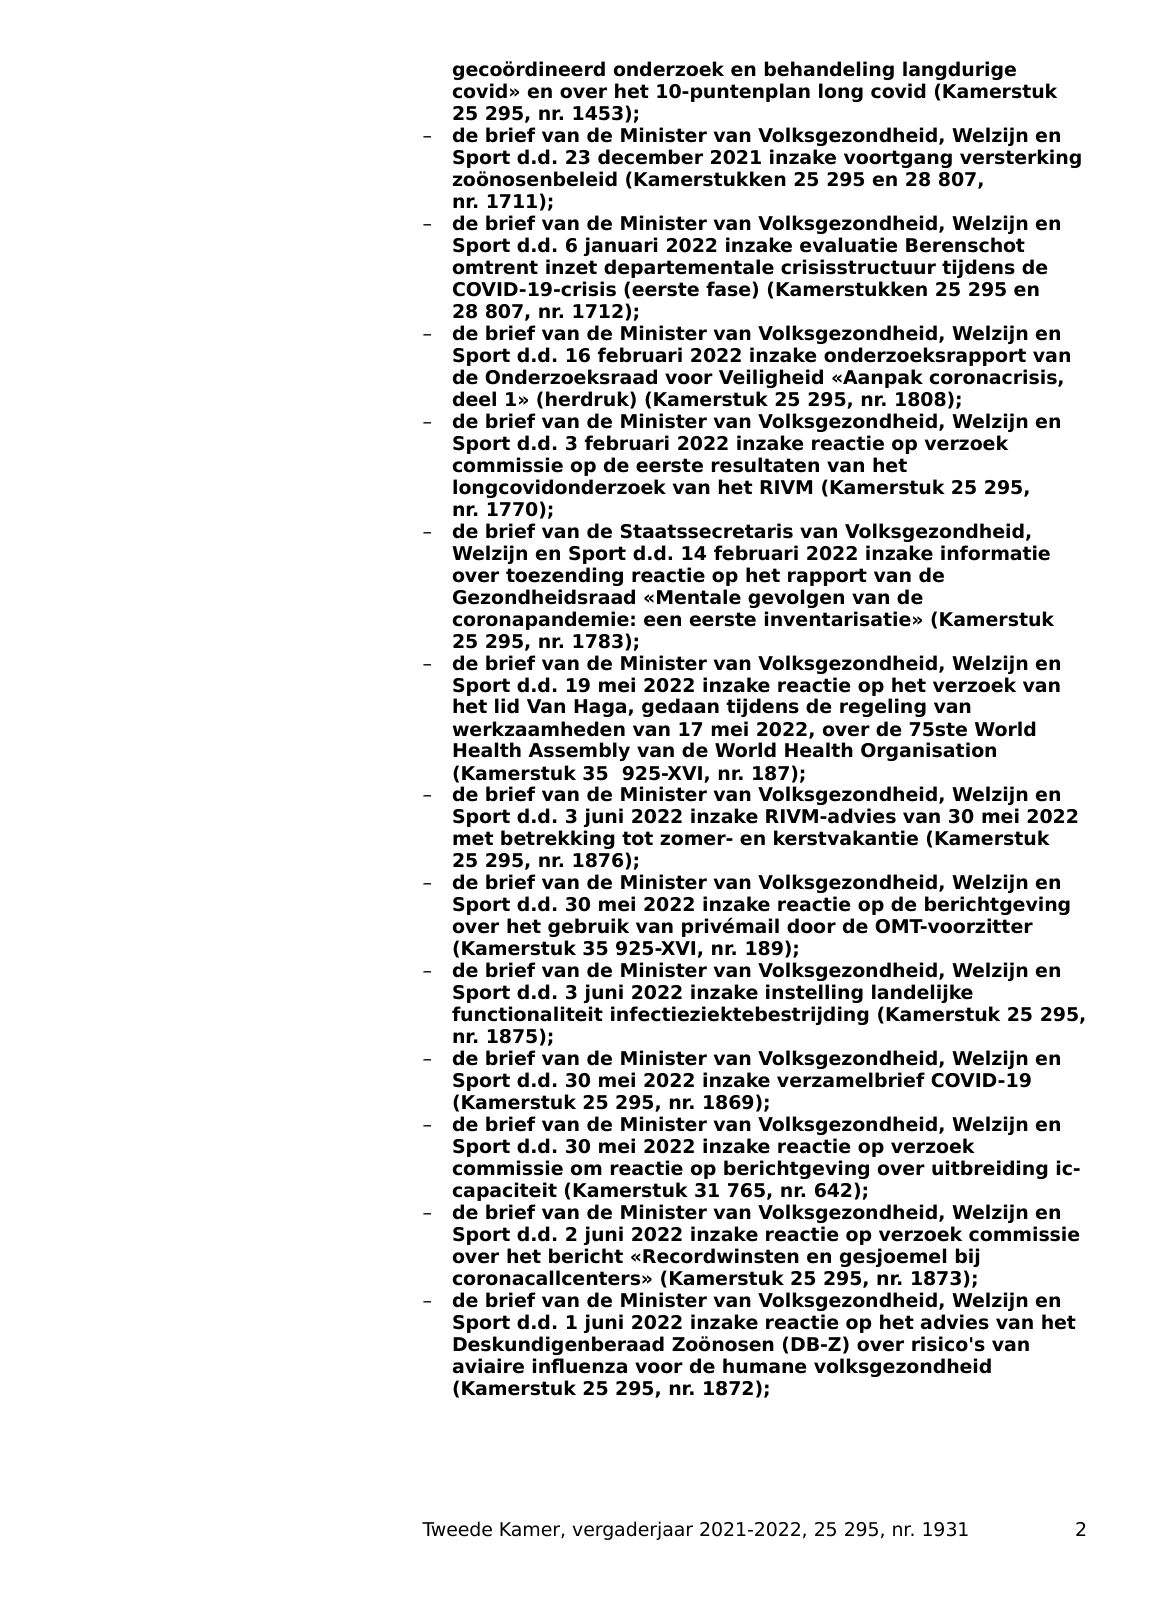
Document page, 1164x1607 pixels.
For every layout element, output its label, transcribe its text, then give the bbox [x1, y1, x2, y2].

text – de brief van de Minister van Volksgezondheid, Welzijn en Sport d.d. 30 mei 2022 inzake reactie op verzoek commissie om reactie op berichtgeving over uitbreiding ic-capaciteit (Kamerstuk 31 765, nr. 642); [422, 1114, 1087, 1202]
text – de brief van de Minister van Volksgezondheid, Welzijn en Sport d.d. 2 juni 2022 inzake reactie op verzoek commissie over het bericht «Recordwinsten en gesjoemel bij coronacallcenters» (Kamerstuk 25 295, nr. 1873); [422, 1202, 1087, 1290]
text – de brief van de Minister van Volksgezondheid, Welzijn en Sport d.d. 3 februari 2022 inzake reactie op verzoek commissie op de eerste resultaten van het longcovidonderzoek van het RIVM (Kamerstuk 25 295, nr. 1770); [422, 411, 1087, 521]
text – de brief van de Minister van Volksgezondheid, Welzijn en Sport d.d. 23 december 2021 inzake voortgang versterking zoönosenbeleid (Kamerstukken 25 295 en 28 807, nr. 1711); [422, 125, 1087, 213]
text – de brief van de Minister van Volksgezondheid, Welzijn en Sport d.d. 3 juni 2022 inzake RIVM-advies van 30 mei 2022 met betrekking tot zomer- en kerstvakantie (Kamerstuk 25 295, nr. 1876); [422, 784, 1087, 872]
text – de brief van de Minister van Volksgezondheid, Welzijn en Sport d.d. 3 juni 2022 inzake instelling landelijke functionaliteit infectieziektebestrijding (Kamerstuk 25 295, nr. 1875); [422, 960, 1087, 1048]
text – de brief van de Minister van Volksgezondheid, Welzijn en Sport d.d. 6 januari 2022 inzake evaluatie Berenschot omtrent inzet departementale crisisstructuur tijdens de COVID-19-crisis (eerste fase) (Kamerstukken 25 295 en 28 807, nr. 1712); [422, 213, 1087, 323]
text – de brief van de Minister van Volksgezondheid, Welzijn en Sport d.d. 19 mei 2022 inzake reactie op het verzoek van het lid Van Haga, gedaan tijdens de regeling van werkzaamheden van 17 mei 2022, over de 75ste World Health Assembly van de World Health Organisation (Kamerstuk 35 925-XVI, nr. 187); [422, 652, 1087, 784]
text – de brief van de Minister van Volksgezondheid, Welzijn en Sport d.d. 16 februari 2022 inzake onderzoeksrapport van de Onderzoeksraad voor Veiligheid «Aanpak coronacrisis, deel 1» (herdruk) (Kamerstuk 25 295, nr. 1808); [422, 323, 1087, 411]
text – de brief van de Minister van Volksgezondheid, Welzijn en Sport d.d. 30 mei 2022 inzake verzamelbrief COVID-19 (Kamerstuk 25 295, nr. 1869); [422, 1048, 1087, 1114]
text gecoördineerd onderzoek en behandeling langdurige covid» en over het 10-puntenplan long covid (Kamerstuk 25 295, nr. 1453); [422, 59, 1087, 125]
text – de brief van de Staatssecretaris van Volksgezondheid, Welzijn en Sport d.d. 14 februari 2022 inzake informatie over toezending reactie op het rapport van de Gezondheidsraad «Mentale gevolgen van de coronapandemie: een eerste inventarisatie» (Kamerstuk 25 295, nr. 1783); [422, 521, 1087, 652]
text – de brief van de Minister van Volksgezondheid, Welzijn en Sport d.d. 30 mei 2022 inzake reactie op de berichtgeving over het gebruik van privémail door de OMT-voorzitter (Kamerstuk 35 925-XVI, nr. 189); [422, 872, 1087, 960]
text – de brief van de Minister van Volksgezondheid, Welzijn en Sport d.d. 1 juni 2022 inzake reactie op het advies van het Deskundigenberaad Zoönosen (DB-Z) over risico's van aviaire influenza voor de humane volksgezondheid (Kamerstuk 25 295, nr. 1872); [422, 1290, 1087, 1400]
